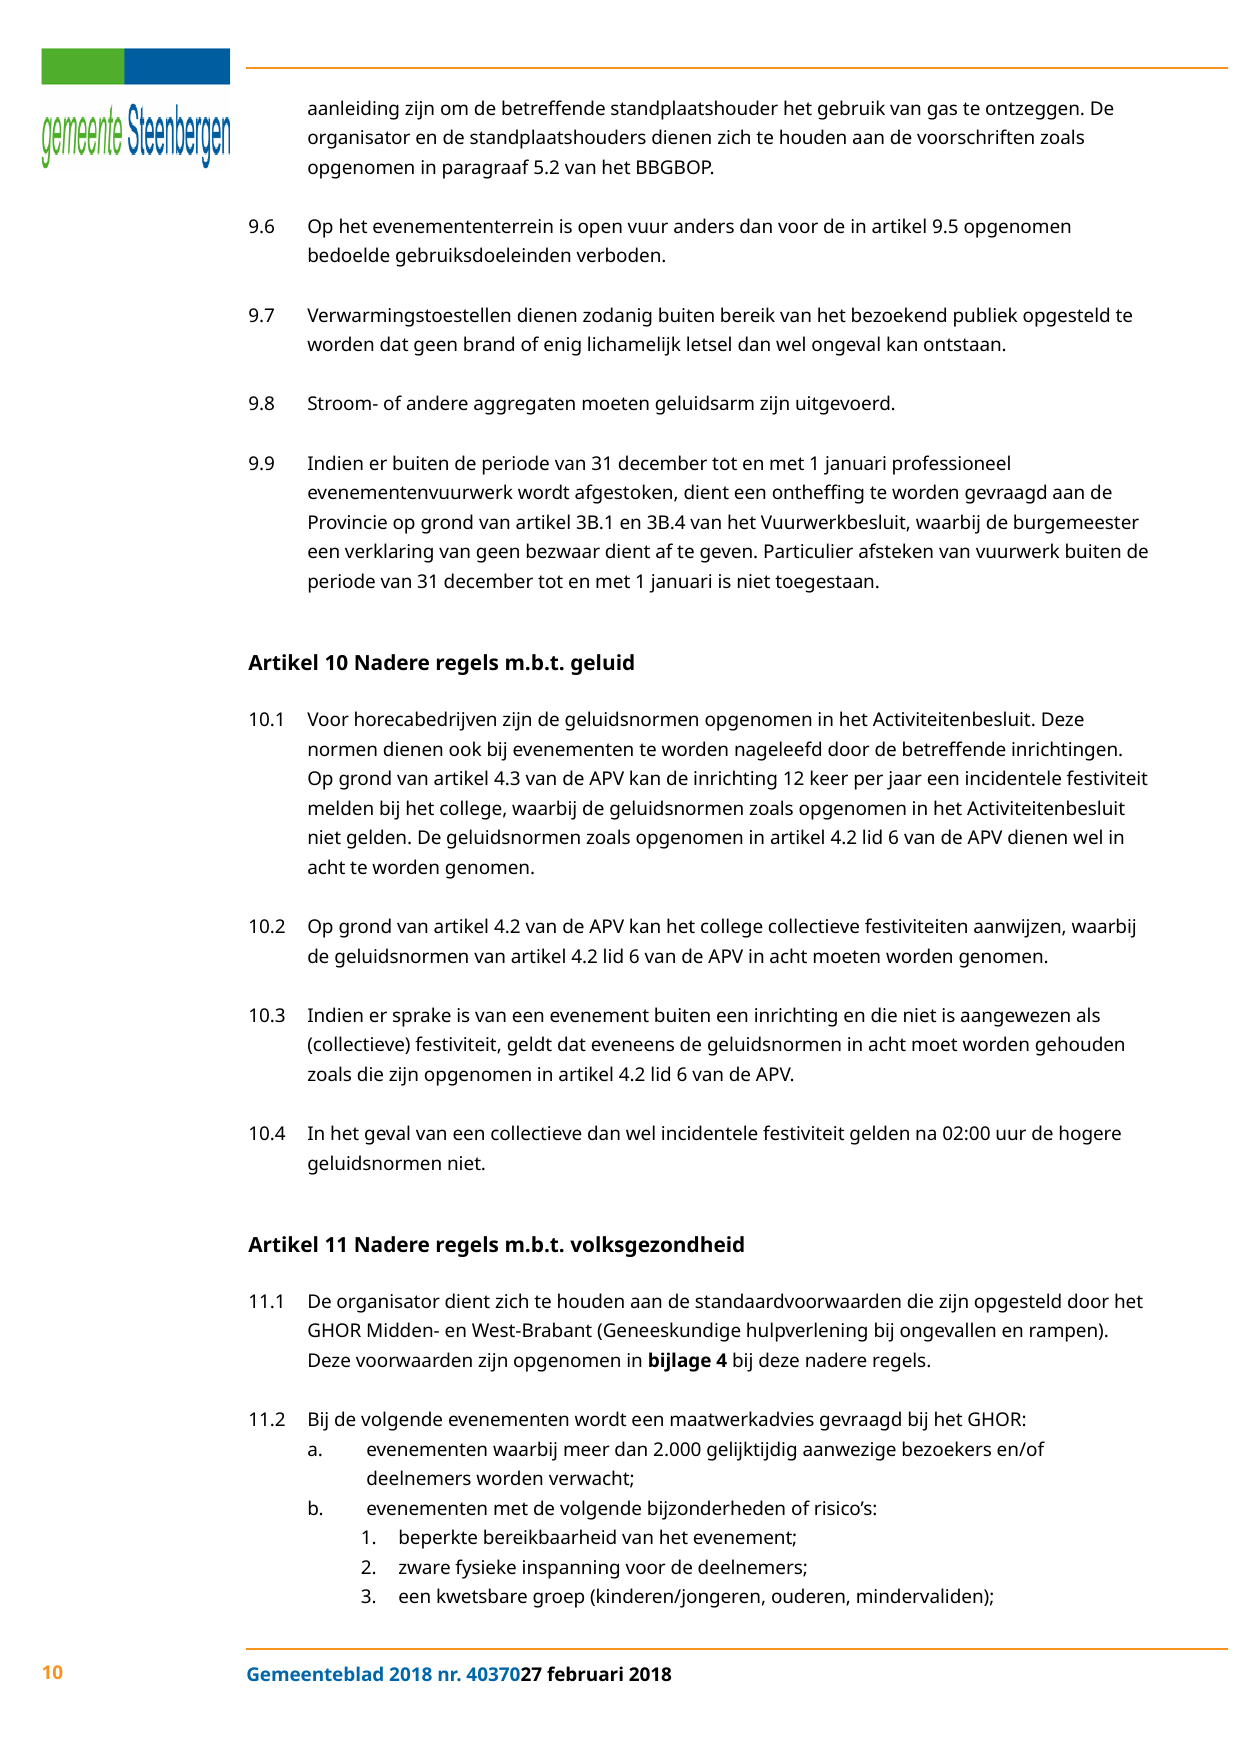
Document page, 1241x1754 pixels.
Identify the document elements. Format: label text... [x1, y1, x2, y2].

text Artikel 11 Nadere regels m.b.t. volksgezondheid [248, 1230, 1152, 1258]
list In het geval van een collectieve dan wel incidentele festiviteit gelden na 02:00 uur de hogere geluidsnormen niet. [248, 1120, 1152, 1176]
list evenementen waarbij meer dan 2.000 gelijktijdig aanwezige bezoekers en/of deelnemers worden verwacht; [307, 1436, 1152, 1491]
list aanleiding zijn om de betreffende standplaatshouder het gebruik van gas te ontzeggen. De organisator en de standplaatshouders dienen zich te houden aan de voorschriften zoals opgenomen in paragraaf 5.2 van het BBGBOP. [248, 95, 1152, 180]
list Indien er sprake is van een evenement buiten een inrichting en die niet is aangewezen als (collectieve) festiviteit, geldt dat eveneens de geluidsnormen in acht moet worden gehouden zoals die zijn opgenomen in artikel 4.2 lid 6 van de APV. [248, 1002, 1152, 1087]
list een kwetsbare groep (kinderen/jongeren, ouderen, mindervaliden); [361, 1584, 1152, 1609]
list beperkte bereikbaarheid van het evenement; [361, 1524, 1152, 1550]
list Voor horecabedrijven zijn de geluidsnormen opgenomen in het Activiteitenbesluit. Deze normen dienen ook bij evenementen te worden nageleefd door de betreffende inrichtingen. Op grond van artikel 4.3 van de APV kan de inrichting 12 keer per jaar een incidentele festiviteit melden bij het college, waarbij de geluidsnormen zoals opgenomen in het Activiteitenbesluit niet gelden. De geluidsnormen zoals opgenomen in artikel 4.2 lid 6 van de APV dienen wel in acht te worden genomen. [248, 706, 1152, 880]
list De organisator dient zich te houden aan de standaardvoorwaarden die zijn opgesteld door het GHOR Midden- en West-Brabant (Geneeskundige hulpverlening bij ongevallen en rampen). Deze voorwaarden zijn opgenomen in bijlage 4 bij deze nadere regels. [248, 1288, 1152, 1373]
list Stroom- of andere aggregaten moeten geluidsarm zijn uitgevoerd. [248, 391, 1152, 416]
list zware fysieke inspanning voor de deelnemers; [361, 1554, 1152, 1580]
list Indien er buiten de periode van 31 december tot en met 1 januari professioneel evenementenvuurwerk wordt afgestoken, dient een ontheffing te worden gevraagd aan de Provincie op grond van artikel 3B.1 en 3B.4 van het Vuurwerkbesluit, waarbij de burgemeester een verklaring van geen bezwaar dient af te geven. Particulier afsteken van vuurwerk buiten de periode van 31 december tot en met 1 januari is niet toegestaan. [248, 450, 1152, 594]
list Op grond van artikel 4.2 van de APV kan het college collectieve festiviteiten aanwijzen, waarbij de geluidsnormen van artikel 4.2 lid 6 van de APV in acht moeten worden genomen. [248, 913, 1152, 968]
picture [41, 47, 231, 172]
list Verwarmingstoestellen dienen zodanig buiten bereik van het bezoekend publiek opgesteld te worden dat geen brand of enig lichamelijk letsel dan wel ongeval kan ontstaan. [248, 302, 1152, 357]
text Artikel 10 Nadere regels m.b.t. geluid [248, 648, 1152, 677]
list Op het evenemententerrein is open vuur anders dan voor de in artikel 9.5 opgenomen bedoelde gebruiksdoeleinden verboden. [248, 213, 1152, 268]
list evenementen met de volgende bijzonderheden of risico’s: [307, 1495, 1152, 1521]
list Bij de volgende evenementen wordt een maatwerkadvies gevraagd bij het GHOR: [248, 1406, 1152, 1432]
